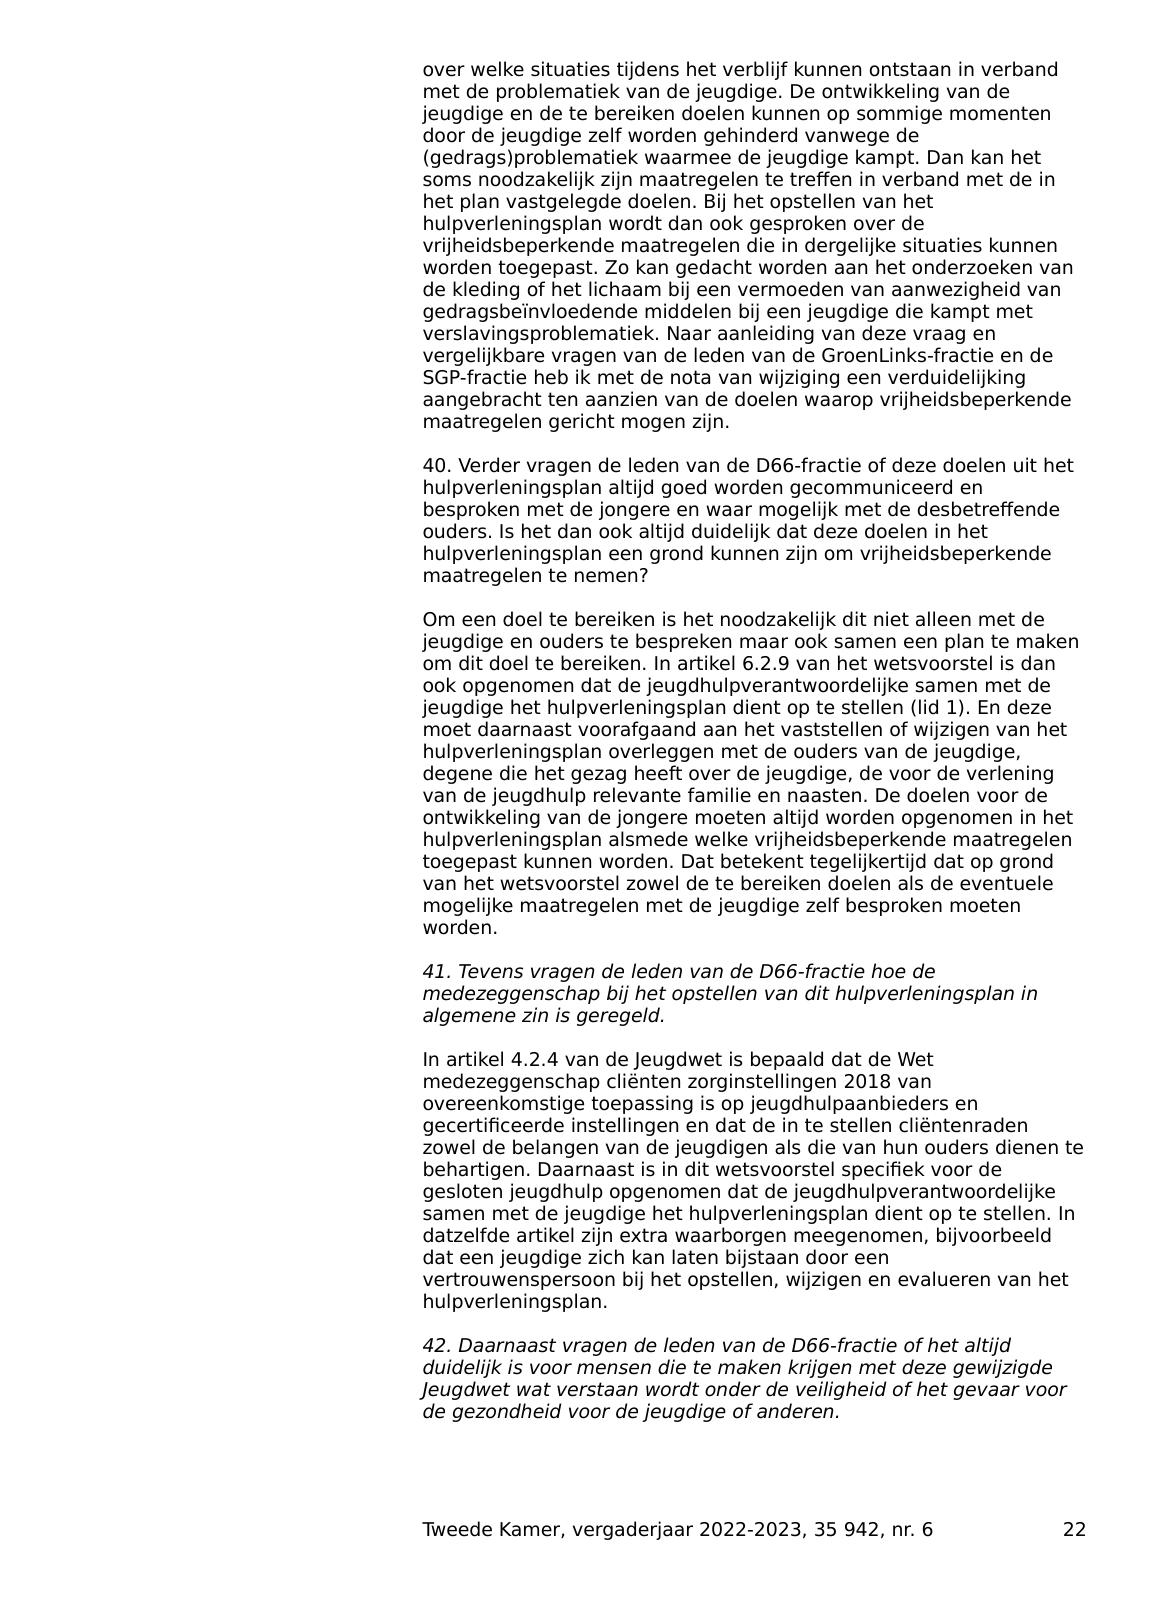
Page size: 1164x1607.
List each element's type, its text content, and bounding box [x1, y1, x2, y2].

text over welke situaties tijdens het verblijf kunnen ontstaan in verband met de problematiek van de jeugdige. De ontwikkeling van de jeugdige en de te bereiken doelen kunnen op sommige momenten door de jeugdige zelf worden gehinderd vanwege de (gedrags)problematiek waarmee de jeugdige kampt. Dan kan het soms noodzakelijk zijn maatregelen te treffen in verband met de in het plan vastgelegde doelen. Bij het opstellen van het hulpverleningsplan wordt dan ook gesproken over de vrijheidsbeperkende maatregelen die in dergelijke situaties kunnen worden toegepast. Zo kan gedacht worden aan het onderzoeken van de kleding of het lichaam bij een vermoeden van aanwezigheid van gedragsbeïnvloedende middelen bij een jeugdige die kampt met verslavingsproblematiek. Naar aanleiding van deze vraag en vergelijkbare vragen van de leden van de GroenLinks-fractie en de SGP-fractie heb ik met de nota van wijziging een verduidelijking aangebracht ten aanzien van de doelen waarop vrijheidsbeperkende maatregelen gericht mogen zijn. [422, 59, 1087, 433]
text Om een doel te bereiken is het noodzakelijk dit niet alleen met de jeugdige en ouders te bespreken maar ook samen een plan te maken om dit doel te bereiken. In artikel 6.2.9 van het wetsvoorstel is dan ook opgenomen dat de jeugdhulpverantwoordelijke samen met de jeugdige het hulpverleningsplan dient op te stellen (lid 1). En deze moet daarnaast voorafgaand aan het vaststellen of wijzigen van het hulpverleningsplan overleggen met de ouders van de jeugdige, degene die het gezag heeft over de jeugdige, de voor de verlening van de jeugdhulp relevante familie en naasten. De doelen voor de ontwikkeling van de jongere moeten altijd worden opgenomen in het hulpverleningsplan alsmede welke vrijheidsbeperkende maatregelen toegepast kunnen worden. Dat betekent tegelijkertijd dat op grond van het wetsvoorstel zowel de te bereiken doelen als de eventuele mogelijke maatregelen met de jeugdige zelf besproken moeten worden. [422, 609, 1087, 939]
text 40. Verder vragen de leden van de D66-fractie of deze doelen uit het hulpverleningsplan altijd goed worden gecommuniceerd en besproken met de jongere en waar mogelijk met de desbetreffende ouders. Is het dan ook altijd duidelijk dat deze doelen in het hulpverleningsplan een grond kunnen zijn om vrijheidsbeperkende maatregelen te nemen? [422, 455, 1087, 587]
text 42. Daarnaast vragen de leden van de D66-fractie of het altijd duidelijk is voor mensen die te maken krijgen met deze gewijzigde Jeugdwet wat verstaan wordt onder de veiligheid of het gevaar voor de gezondheid voor de jeugdige of anderen. [422, 1335, 1087, 1423]
text In artikel 4.2.4 van de Jeugdwet is bepaald dat de Wet medezeggenschap cliënten zorginstellingen 2018 van overeenkomstige toepassing is op jeugdhulpaanbieders en gecertificeerde instellingen en dat de in te stellen cliëntenraden zowel de belangen van de jeugdigen als die van hun ouders dienen te behartigen. Daarnaast is in dit wetsvoorstel specifiek voor de gesloten jeugdhulp opgenomen dat de jeugdhulpverantwoordelijke samen met de jeugdige het hulpverleningsplan dient op te stellen. In datzelfde artikel zijn extra waarborgen meegenomen, bijvoorbeeld dat een jeugdige zich kan laten bijstaan door een vertrouwenspersoon bij het opstellen, wijzigen en evalueren van het hulpverleningsplan. [422, 1049, 1087, 1313]
text 41. Tevens vragen de leden van de D66-fractie hoe de medezeggenschap bij het opstellen van dit hulpverleningsplan in algemene zin is geregeld. [422, 961, 1087, 1027]
